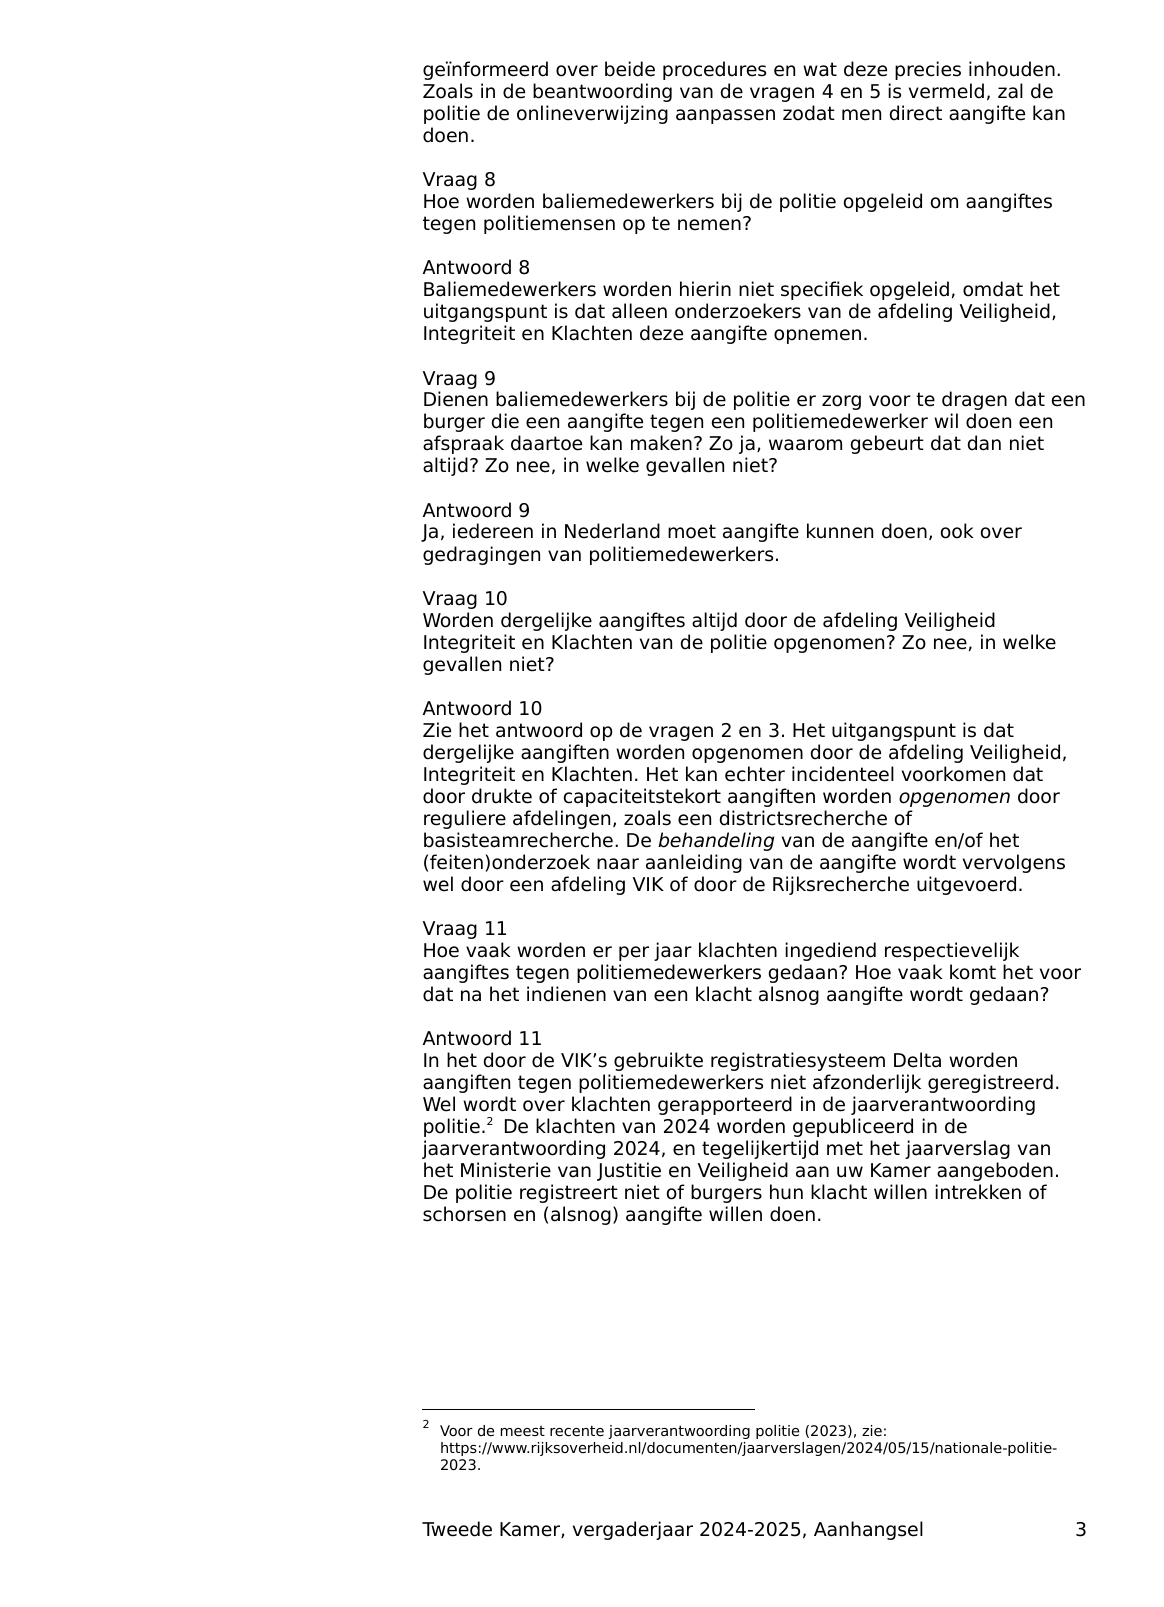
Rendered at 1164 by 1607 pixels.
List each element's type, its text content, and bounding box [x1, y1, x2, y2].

text Hoe vaak worden er per jaar klachten ingediend respectievelijk aangiftes tegen politiemedewerkers gedaan? Hoe vaak komt het voor dat na het indienen van een klacht alsnog aangifte wordt gedaan? [422, 940, 1087, 1006]
text Antwoord 11 [422, 1028, 1087, 1050]
text Vraag 8 [422, 169, 1087, 191]
text De politie registreert niet of burgers hun klacht willen intrekken of schorsen en (alsnog) aangifte willen doen. [422, 1182, 1087, 1226]
text Dienen baliemedewerkers bij de politie er zorg voor te dragen dat een burger die een aangifte tegen een politiemedewerker wil doen een afspraak daartoe kan maken? Zo ja, waarom gebeurt dat dan niet altijd? Zo nee, in welke gevallen niet? [422, 389, 1087, 477]
text Vraag 9 [422, 367, 1087, 389]
text Vraag 10 [422, 588, 1087, 609]
text Antwoord 8 [422, 257, 1087, 279]
text Antwoord 10 [422, 698, 1087, 720]
text Zie het antwoord op de vragen 2 en 3. Het uitgangspunt is dat dergelijke aangiften worden opgenomen door de afdeling Veiligheid, Integriteit en Klachten. Het kan echter incidenteel voorkomen dat door drukte of capaciteitstekort aangiften worden opgenomen door reguliere afdelingen, zoals een districtsrecherche of basisteamrecherche. De behandeling van de aangifte en/of het (feiten)onderzoek naar aanleiding van de aangifte wordt vervolgens wel door een afdeling VIK of door de Rijksrecherche uitgevoerd. [422, 720, 1087, 896]
text Voor de meest recente jaarverantwoording politie (2023), zie: https://www.rijksoverheid.nl/documenten/jaarverslagen/2024/05/15/nationale-politie-2023. [422, 1418, 1087, 1474]
text Worden dergelijke aangiftes altijd door de afdeling Veiligheid Integriteit en Klachten van de politie opgenomen? Zo nee, in welke gevallen niet? [422, 609, 1087, 676]
text Vraag 11 [422, 918, 1087, 940]
text Baliemedewerkers worden hierin niet specifiek opgeleid, omdat het uitgangspunt is dat alleen onderzoekers van de afdeling Veiligheid, Integriteit en Klachten deze aangifte opnemen. [422, 279, 1087, 345]
text In het door de VIK’s gebruikte registratiesysteem Delta worden aangiften tegen politiemedewerkers niet afzonderlijk geregistreerd. Wel wordt over klachten gerapporteerd in de jaarverantwoording politie. De klachten van 2024 worden gepubliceerd in de jaarverantwoording 2024, en tegelijkertijd met het jaarverslag van het Ministerie van Justitie en Veiligheid aan uw Kamer aangeboden. [422, 1050, 1087, 1182]
text geïnformeerd over beide procedures en wat deze precies inhouden. Zoals in de beantwoording van de vragen 4 en 5 is vermeld, zal de politie de onlineverwijzing aanpassen zodat men direct aangifte kan doen. [422, 59, 1087, 147]
text Hoe worden baliemedewerkers bij de politie opgeleid om aangiftes tegen politiemensen op te nemen? [422, 191, 1087, 235]
text Antwoord 9 [422, 499, 1087, 521]
text Ja, iedereen in Nederland moet aangifte kunnen doen, ook over gedragingen van politiemedewerkers. [422, 521, 1087, 565]
